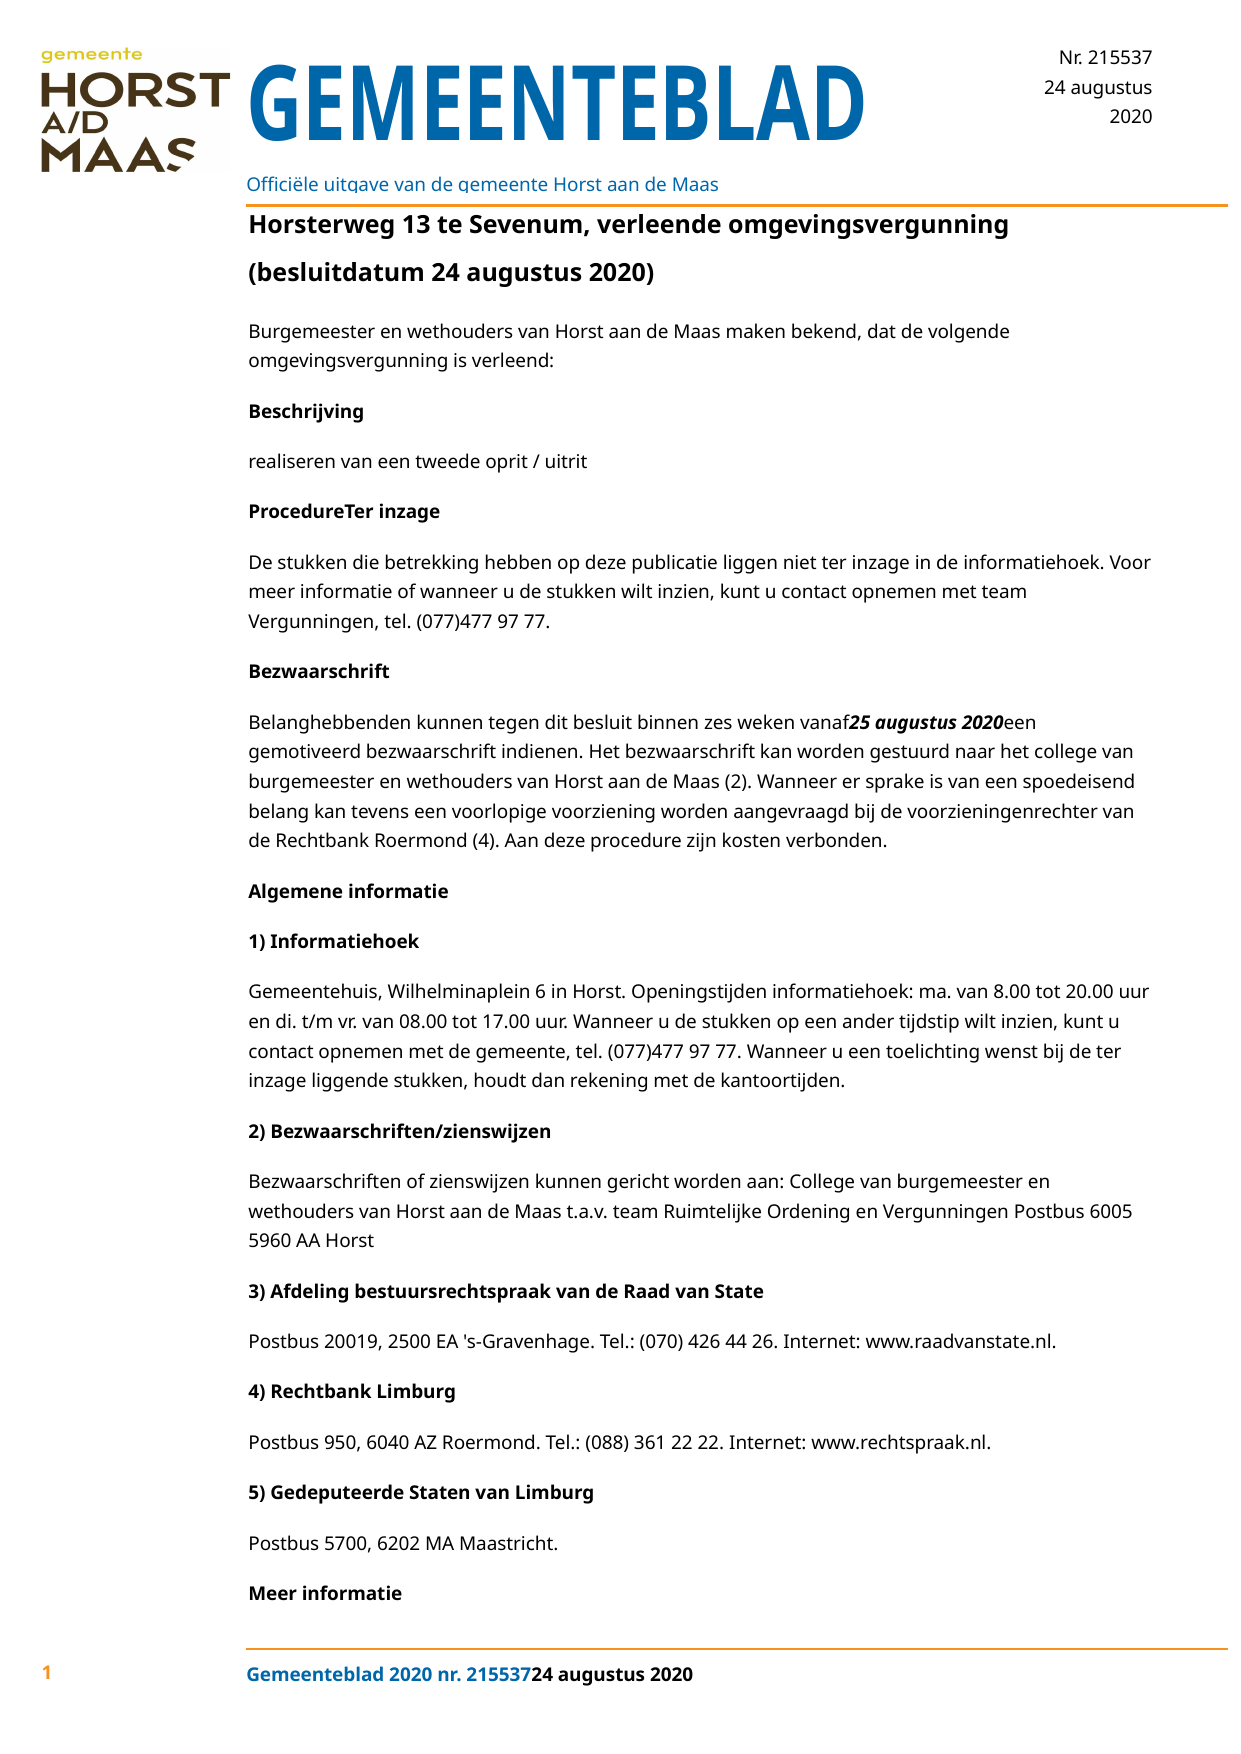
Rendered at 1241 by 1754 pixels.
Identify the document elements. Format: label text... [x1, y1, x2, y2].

text 5) Gedeputeerde Staten van Limburg [248, 1479, 1152, 1505]
text 1) Informatiehoek [248, 928, 1152, 954]
text Algemene informatie [248, 878, 1152, 904]
text 2) Bezwaarschriften/zienswijzen [248, 1118, 1152, 1144]
text Burgemeester en wethouders van Horst aan de Maas maken bekend, dat de volgende omgevingsvergunning is verleend: [248, 318, 1152, 373]
text realiseren van een tweede oprit / uitrit [248, 448, 1152, 474]
text Postbus 5700, 6202 MA Maastricht. [248, 1530, 1152, 1556]
text Bezwaarschrift [248, 659, 1152, 684]
picture [41, 47, 231, 172]
text De stukken die betrekking hebben op deze publicatie liggen niet ter inzage in de informatiehoek. Voor meer informatie of wanneer u de stukken wilt inzien, kunt u contact opnemen met team Vergunningen, tel. (077)477 97 77. [248, 549, 1152, 634]
text Horsterweg 13 te Sevenum, verleende omgevingsvergunning (besluitdatum 24 augustus 2020) [248, 207, 1152, 288]
text 3) Afdeling bestuursrechtspraak van de Raad van State [248, 1278, 1152, 1304]
text ProcedureTer inzage [248, 499, 1152, 524]
text 4) Rechtbank Limburg [248, 1379, 1152, 1404]
text Beschrijving [248, 398, 1152, 424]
text Bezwaarschriften of zienswijzen kunnen gericht worden aan: College van burgemeester en wethouders van Horst aan de Maas t.a.v. team Ruimtelijke Ordening en Vergunningen Postbus 6005 5960 AA Horst [248, 1168, 1152, 1253]
text Meer informatie [248, 1580, 1152, 1606]
text Postbus 20019, 2500 EA 's-Gravenhage. Tel.: (070) 426 44 26. Internet: www.raadvanstate.nl. [248, 1328, 1152, 1354]
text Gemeentehuis, Wilhelminaplein 6 in Horst. Openingstijden informatiehoek: ma. van 8.00 tot 20.00 uur en di. t/m vr. van 08.00 tot 17.00 uur. Wanneer u de stukken op een ander tijdstip wilt inzien, kunt u contact opnemen met de gemeente, tel. (077)477 97 77. Wanneer u een toelichting wenst bij de ter inzage liggende stukken, houdt dan rekening met de kantoortijden. [248, 979, 1152, 1093]
text Belanghebbenden kunnen tegen dit besluit binnen zes weken vanaf25 augustus 2020een gemotiveerd bezwaarschrift indienen. Het bezwaarschrift kan worden gestuurd naar het college van burgemeester en wethouders van Horst aan de Maas (2). Wanneer er sprake is van een spoedeisend belang kan tevens een voorlopige voorziening worden aangevraagd bij de voorzieningenrechter van de Rechtbank Roermond (4). Aan deze procedure zijn kosten verbonden. [248, 709, 1152, 853]
text Postbus 950, 6040 AZ Roermond. Tel.: (088) 361 22 22. Internet: www.rechtspraak.nl. [248, 1429, 1152, 1455]
